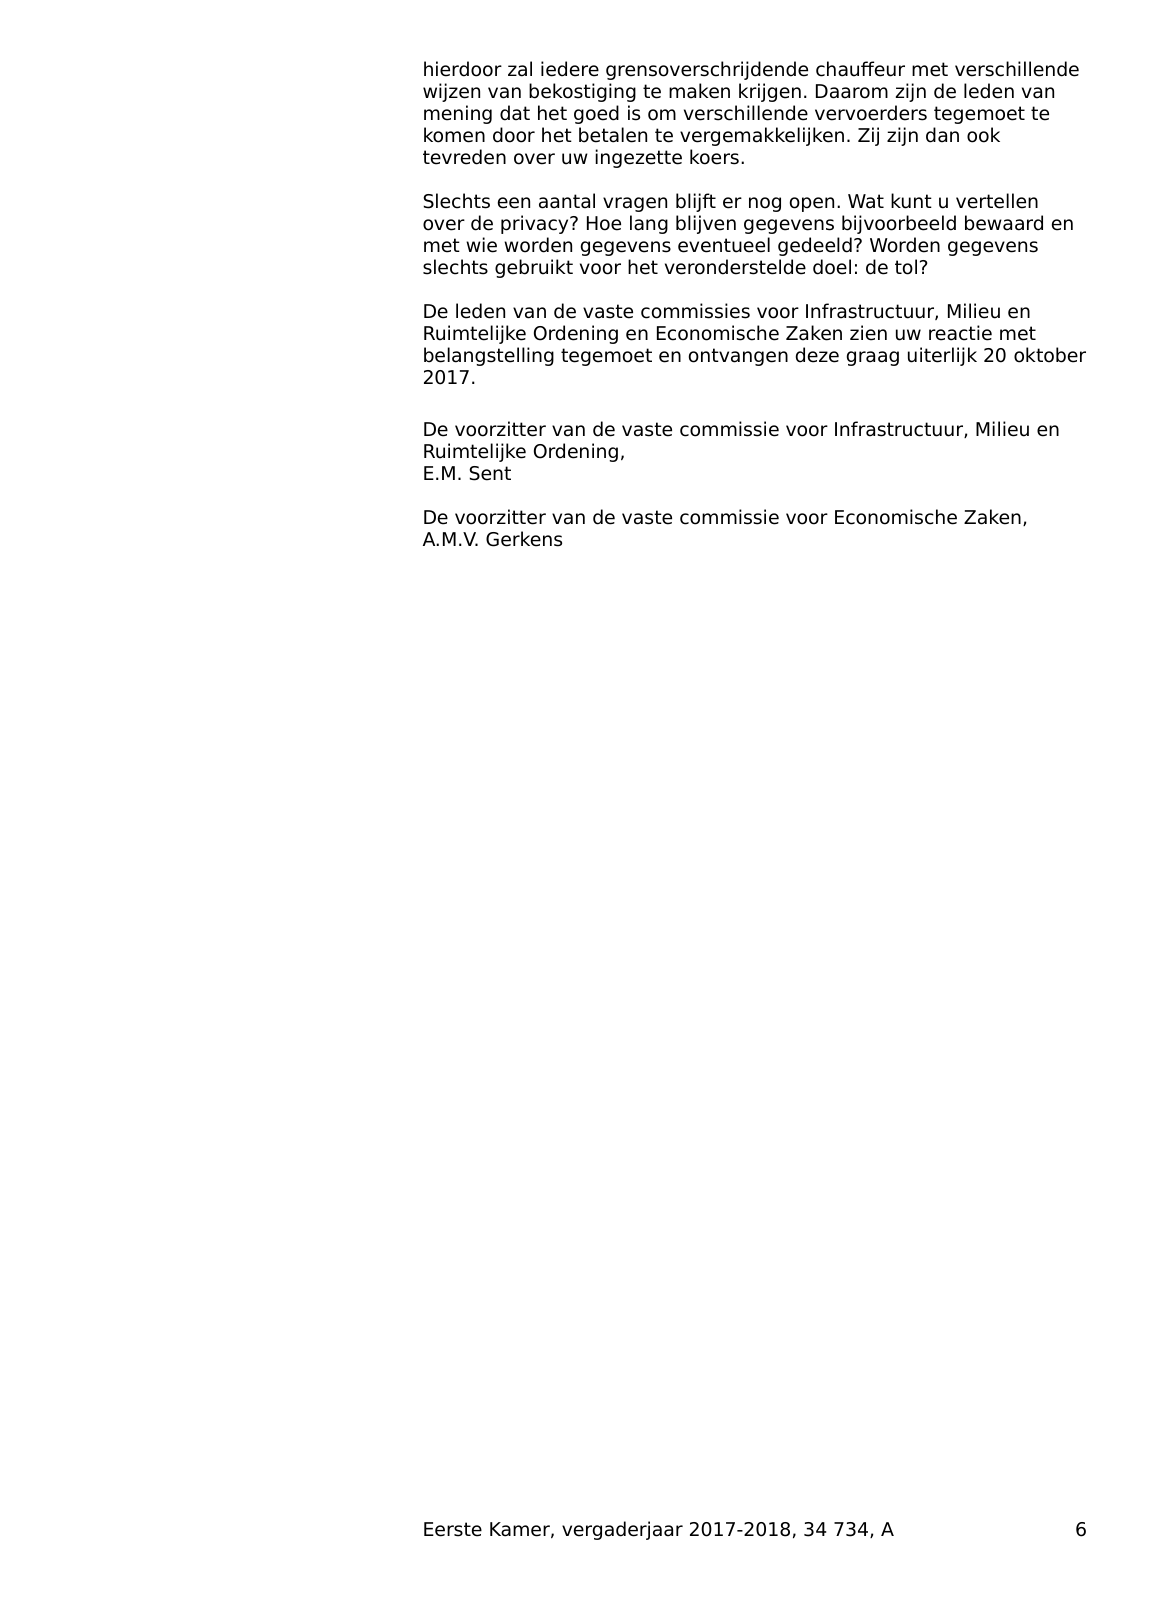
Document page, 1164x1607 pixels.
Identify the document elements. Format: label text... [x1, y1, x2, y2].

text De voorzitter van de vaste commissie voor Infrastructuur, Milieu en Ruimtelijke Ordening, E.M. Sent [422, 419, 1087, 485]
text Slechts een aantal vragen blijft er nog open. Wat kunt u vertellen over de privacy? Hoe lang blijven gegevens bijvoorbeeld bewaard en met wie worden gegevens eventueel gedeeld? Worden gegevens slechts gebruikt voor het veronderstelde doel: de tol? [422, 191, 1087, 279]
text De voorzitter van de vaste commissie voor Economische Zaken, A.M.V. Gerkens [422, 507, 1087, 551]
text De leden van de vaste commissies voor Infrastructuur, Milieu en Ruimtelijke Ordening en Economische Zaken zien uw reactie met belangstelling tegemoet en ontvangen deze graag uiterlijk 20 oktober 2017. [422, 301, 1087, 389]
text hierdoor zal iedere grensoverschrijdende chauffeur met verschillende wijzen van bekostiging te maken krijgen. Daarom zijn de leden van mening dat het goed is om verschillende vervoerders tegemoet te komen door het betalen te vergemakkelijken. Zij zijn dan ook tevreden over uw ingezette koers. [422, 59, 1087, 169]
